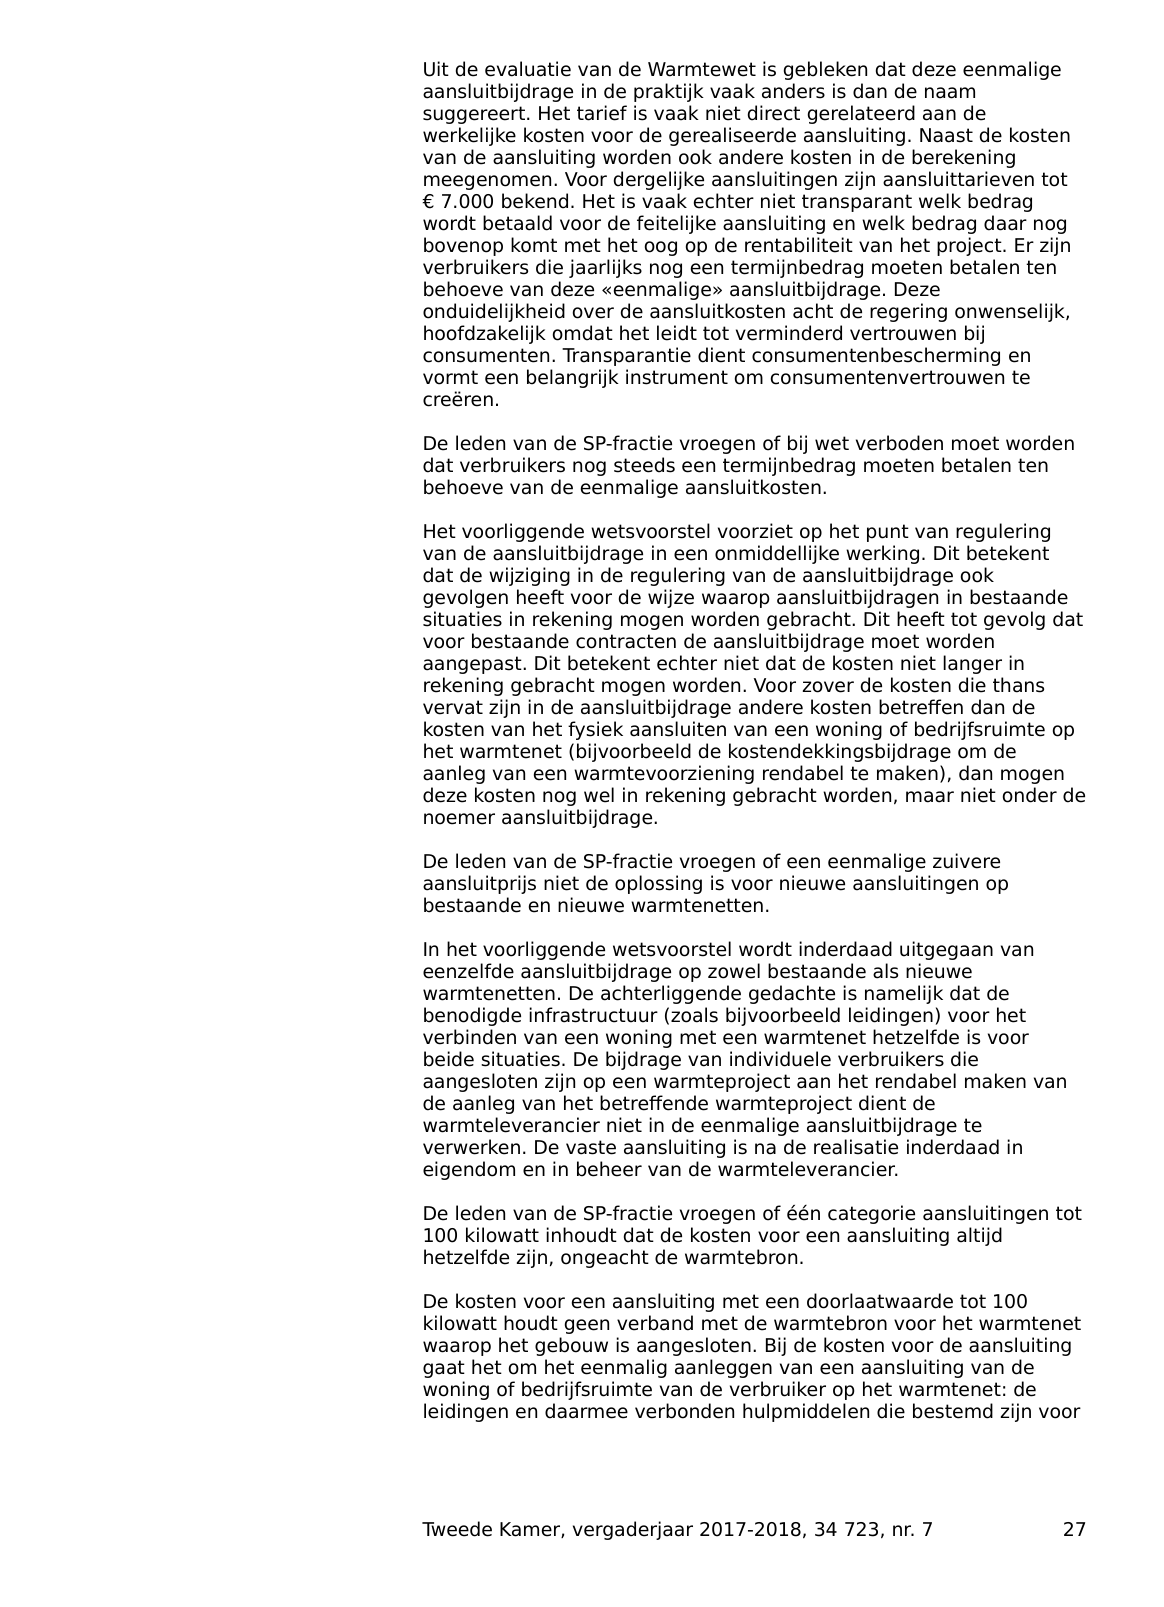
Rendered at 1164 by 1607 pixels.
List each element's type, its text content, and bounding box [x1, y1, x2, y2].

text In het voorliggende wetsvoorstel wordt inderdaad uitgegaan van eenzelfde aansluitbijdrage op zowel bestaande als nieuwe warmtenetten. De achterliggende gedachte is namelijk dat de benodigde infrastructuur (zoals bijvoorbeeld leidingen) voor het verbinden van een woning met een warmtenet hetzelfde is voor beide situaties. De bijdrage van individuele verbruikers die aangesloten zijn op een warmteproject aan het rendabel maken van de aanleg van het betreffende warmteproject dient de warmteleverancier niet in de eenmalige aansluitbijdrage te verwerken. De vaste aansluiting is na de realisatie inderdaad in eigendom en in beheer van de warmteleverancier. [422, 939, 1087, 1181]
text Het voorliggende wetsvoorstel voorziet op het punt van regulering van de aansluitbijdrage in een onmiddellijke werking. Dit betekent dat de wijziging in de regulering van de aansluitbijdrage ook gevolgen heeft voor de wijze waarop aansluitbijdragen in bestaande situaties in rekening mogen worden gebracht. Dit heeft tot gevolg dat voor bestaande contracten de aansluitbijdrage moet worden aangepast. Dit betekent echter niet dat de kosten niet langer in rekening gebracht mogen worden. Voor zover de kosten die thans vervat zijn in de aansluitbijdrage andere kosten betreffen dan de kosten van het fysiek aansluiten van een woning of bedrijfsruimte op het warmtenet (bijvoorbeeld de kostendekkingsbijdrage om de aanleg van een warmtevoorziening rendabel te maken), dan mogen deze kosten nog wel in rekening gebracht worden, maar niet onder de noemer aansluitbijdrage. [422, 521, 1087, 829]
text De leden van de SP-fractie vroegen of een eenmalige zuivere aansluitprijs niet de oplossing is voor nieuwe aansluitingen op bestaande en nieuwe warmtenetten. [422, 851, 1087, 917]
text De leden van de SP-fractie vroegen of bij wet verboden moet worden dat verbruikers nog steeds een termijnbedrag moeten betalen ten behoeve van de eenmalige aansluitkosten. [422, 433, 1087, 499]
text De kosten voor een aansluiting met een doorlaatwaarde tot 100 kilowatt houdt geen verband met de warmtebron voor het warmtenet waarop het gebouw is aangesloten. Bij de kosten voor de aansluiting gaat het om het eenmalig aanleggen van een aansluiting van de woning of bedrijfsruimte van de verbruiker op het warmtenet: de leidingen en daarmee verbonden hulpmiddelen die bestemd zijn voor [422, 1291, 1087, 1423]
text Uit de evaluatie van de Warmtewet is gebleken dat deze eenmalige aansluitbijdrage in de praktijk vaak anders is dan de naam suggereert. Het tarief is vaak niet direct gerelateerd aan de werkelijke kosten voor de gerealiseerde aansluiting. Naast de kosten van de aansluiting worden ook andere kosten in de berekening meegenomen. Voor dergelijke aansluitingen zijn aansluittarieven tot € 7.000 bekend. Het is vaak echter niet transparant welk bedrag wordt betaald voor de feitelijke aansluiting en welk bedrag daar nog bovenop komt met het oog op de rentabiliteit van het project. Er zijn verbruikers die jaarlijks nog een termijnbedrag moeten betalen ten behoeve van deze «eenmalige» aansluitbijdrage. Deze onduidelijkheid over de aansluitkosten acht de regering onwenselijk, hoofdzakelijk omdat het leidt tot verminderd vertrouwen bij consumenten. Transparantie dient consumentenbescherming en vormt een belangrijk instrument om consumentenvertrouwen te creëren. [422, 59, 1087, 411]
text De leden van de SP-fractie vroegen of één categorie aansluitingen tot 100 kilowatt inhoudt dat de kosten voor een aansluiting altijd hetzelfde zijn, ongeacht de warmtebron. [422, 1203, 1087, 1269]
